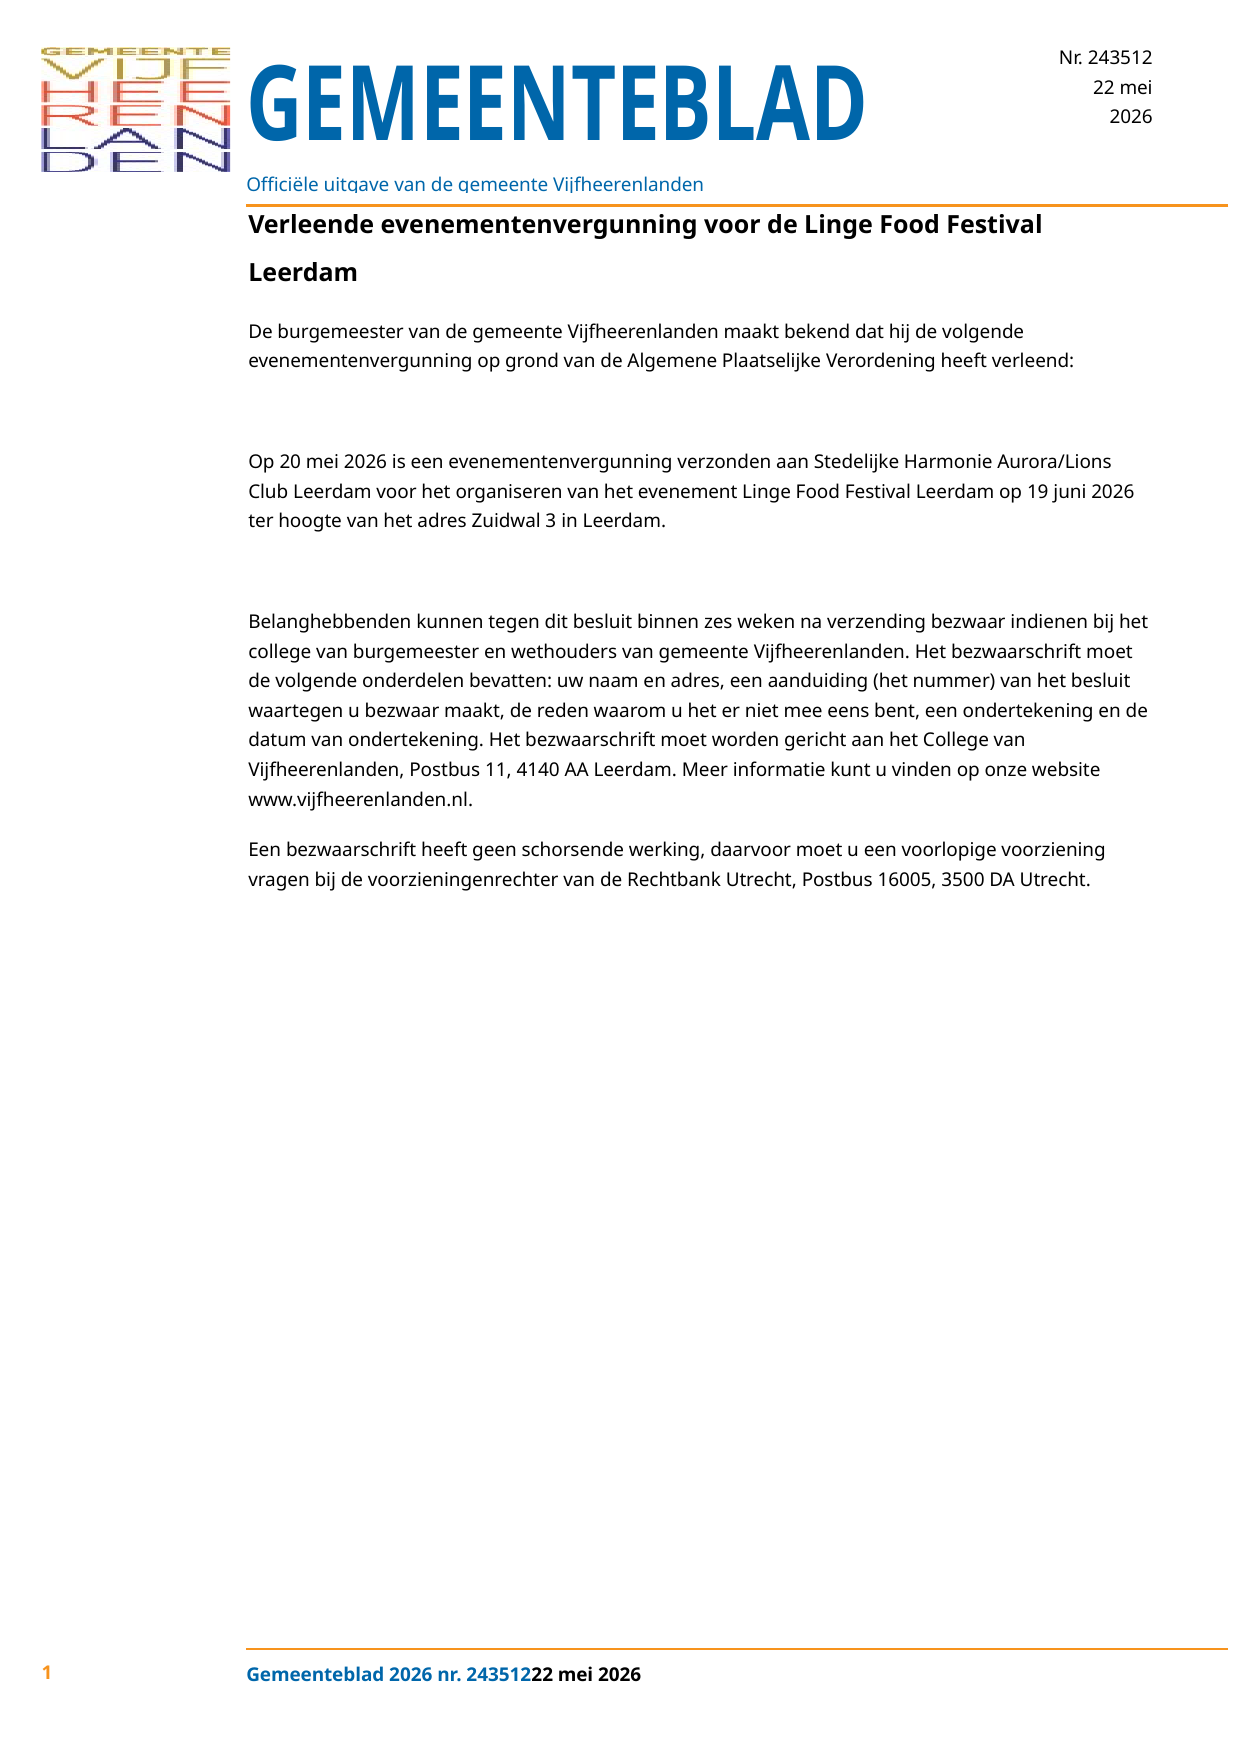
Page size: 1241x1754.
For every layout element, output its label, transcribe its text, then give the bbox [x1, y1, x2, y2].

picture [41, 47, 231, 172]
text De burgemeester van de gemeente Vijfheerenlanden maakt bekend dat hij de volgende evenementenvergunning op grond van de Algemene Plaatselijke Verordening heeft verleend: [248, 318, 1152, 373]
text Een bezwaarschrift heeft geen schorsende werking, daarvoor moet u een voorlopige voorziening vragen bij de voorzieningenrechter van de Rechtbank Utrecht, Postbus 16005, 3500 DA Utrecht. [248, 836, 1152, 892]
text Op 20 mei 2026 is een evenementenvergunning verzonden aan Stedelijke Harmonie Aurora/Lions Club Leerdam voor het organiseren van het evenement Linge Food Festival Leerdam op 19 juni 2026 ter hoogte van het adres Zuidwal 3 in Leerdam. [248, 448, 1152, 533]
text Verleende evenementenvergunning voor de Linge Food Festival Leerdam [248, 207, 1152, 288]
text Belanghebbenden kunnen tegen dit besluit binnen zes weken na verzending bezwaar indienen bij het college van burgemeester en wethouders van gemeente Vijfheerenlanden. Het bezwaarschrift moet de volgende onderdelen bevatten: uw naam en adres, een aanduiding (het nummer) van het besluit waartegen u bezwaar maakt, de reden waarom u het er niet mee eens bent, een ondertekening en de datum van ondertekening. Het bezwaarschrift moet worden gericht aan het College van Vijfheerenlanden, Postbus 11, 4140 AA Leerdam. Meer informatie kunt u vinden op onze website www.vijfheerenlanden.nl. [248, 608, 1152, 812]
